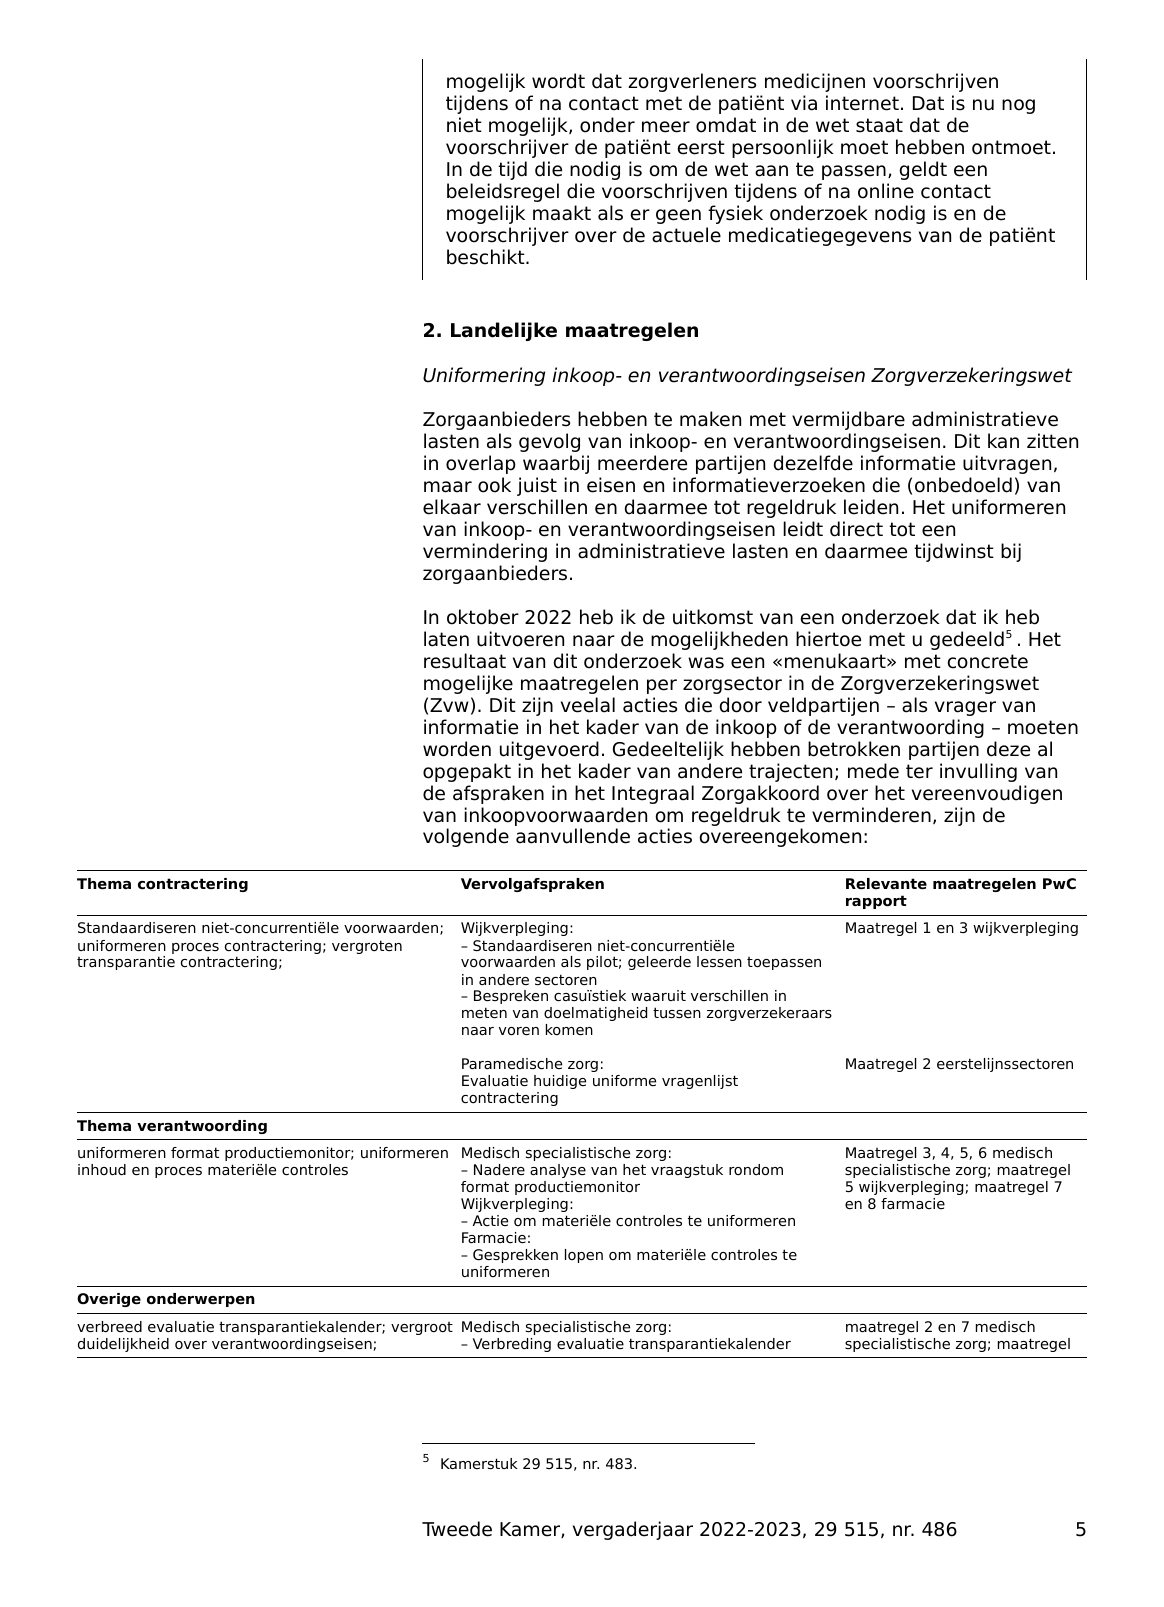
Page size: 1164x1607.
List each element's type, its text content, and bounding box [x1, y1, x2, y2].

table_cell [77, 1039, 455, 1056]
text In oktober 2022 heb ik de uitkomst van een onderzoek dat ik heb laten uitvoeren naar de mogelijkheden hiertoe met u gedeeld. Het resultaat van dit onderzoek was een «menukaart» met concrete mogelijke maatregelen per zorgsector in de Zorgverzekeringswet (Zvw). Dit zijn veelal acties die door veldpartijen – als vrager van informatie in het kader van de inkoop of de verantwoording – moeten worden uitgevoerd. Gedeeltelijk hebben betrokken partijen deze al opgepakt in het kader van andere trajecten; mede ter invulling van de afspraken in het Integraal Zorgakkoord over het vereenvoudigen van inkoopvoorwaarden om regeldruk te verminderen, zijn de volgende aanvullende acties overeengekomen: [422, 607, 1087, 848]
table_cell Maatregel 1 en 3 wijkverpleging [839, 916, 1087, 1039]
table_cell [839, 1287, 1087, 1313]
table_cell [77, 1056, 455, 1112]
table_cell [455, 1287, 838, 1313]
table_cell [455, 1039, 838, 1056]
table_cell maatregel 2 en 7 medisch specialistische zorg; maatregel [839, 1314, 1087, 1357]
table_cell [839, 1113, 1087, 1139]
table_cell [455, 1113, 838, 1139]
table_header Vervolgafspraken [455, 871, 838, 915]
table_cell Wijkverpleging: – Standaardiseren niet-concurrentiële voorwaarden als pilot; geleerde lessen toepassen in andere sectoren – Bespreken casuïstiek waaruit verschillen in meten van doelmatigheid tussen zorgverzekeraars naar voren komen [455, 916, 838, 1039]
table_header Thema contractering [77, 871, 455, 915]
table_cell Maatregel 2 eerstelijnssectoren [839, 1056, 1087, 1112]
text Zorgaanbieders hebben te maken met vermijdbare administratieve lasten als gevolg van inkoop- en verantwoordingseisen. Dit kan zitten in overlap waarbij meerdere partijen dezelfde informatie uitvragen, maar ook juist in eisen en informatieverzoeken die (onbedoeld) van elkaar verschillen en daarmee tot regeldruk leiden. Het uniformeren van inkoop- en verantwoordingseisen leidt direct tot een vermindering in administratieve lasten en daarmee tijdwinst bij zorgaanbieders. [422, 409, 1087, 584]
table_header Relevante maatregelen PwC rapport [839, 871, 1087, 915]
table_cell Overige onderwerpen [77, 1287, 455, 1313]
table_cell [839, 1039, 1087, 1056]
text Kamerstuk 29 515, nr. 483. [422, 1452, 1087, 1474]
table_cell Medisch specialistische zorg: – Verbreding evaluatie transparantiekalender [455, 1314, 838, 1357]
table_header mogelijk wordt dat zorgverleners medicijnen voorschrijven tijdens of na contact met de patiënt via internet. Dat is nu nog niet mogelijk, onder meer omdat in de wet staat dat de voorschrijver de patiënt eerst persoonlijk moet hebben ontmoet. In de tijd die nodig is om de wet aan te passen, geldt een beleidsregel die voorschrijven tijdens of na online contact mogelijk maakt als er geen fysiek onderzoek nodig is en de voorschrijver over de actuele medicatiegegevens van de patiënt beschikt. [423, 59, 1086, 280]
table_cell Thema verantwoording [77, 1113, 455, 1139]
subtitle 2. Landelijke maatregelen [422, 320, 1087, 342]
table_cell Paramedische zorg: Evaluatie huidige uniforme vragenlijst contractering [455, 1056, 838, 1112]
subtitle Uniformering inkoop- en verantwoordingseisen Zorgverzekeringswet [422, 364, 1087, 386]
table_cell Medisch specialistische zorg: – Nadere analyse van het vraagstuk rondom format productiemonitor Wijkverpleging: – Actie om materiële controles te uniformeren Farmacie: – Gesprekken lopen om materiële controles te uniformeren [455, 1140, 838, 1286]
table_cell verbreed evaluatie transparantiekalender; vergroot duidelijkheid over verantwoordingseisen; [77, 1314, 455, 1357]
table_cell Standaardiseren niet-concurrentiële voorwaarden; uniformeren proces contractering; vergroten transparantie contractering; [77, 916, 455, 1039]
table_cell Maatregel 3, 4, 5, 6 medisch specialistische zorg; maatregel 5 wijkverpleging; maatregel 7 en 8 farmacie [839, 1140, 1087, 1286]
table_cell uniformeren format productiemonitor; uniformeren inhoud en proces materiële controles [77, 1140, 455, 1286]
